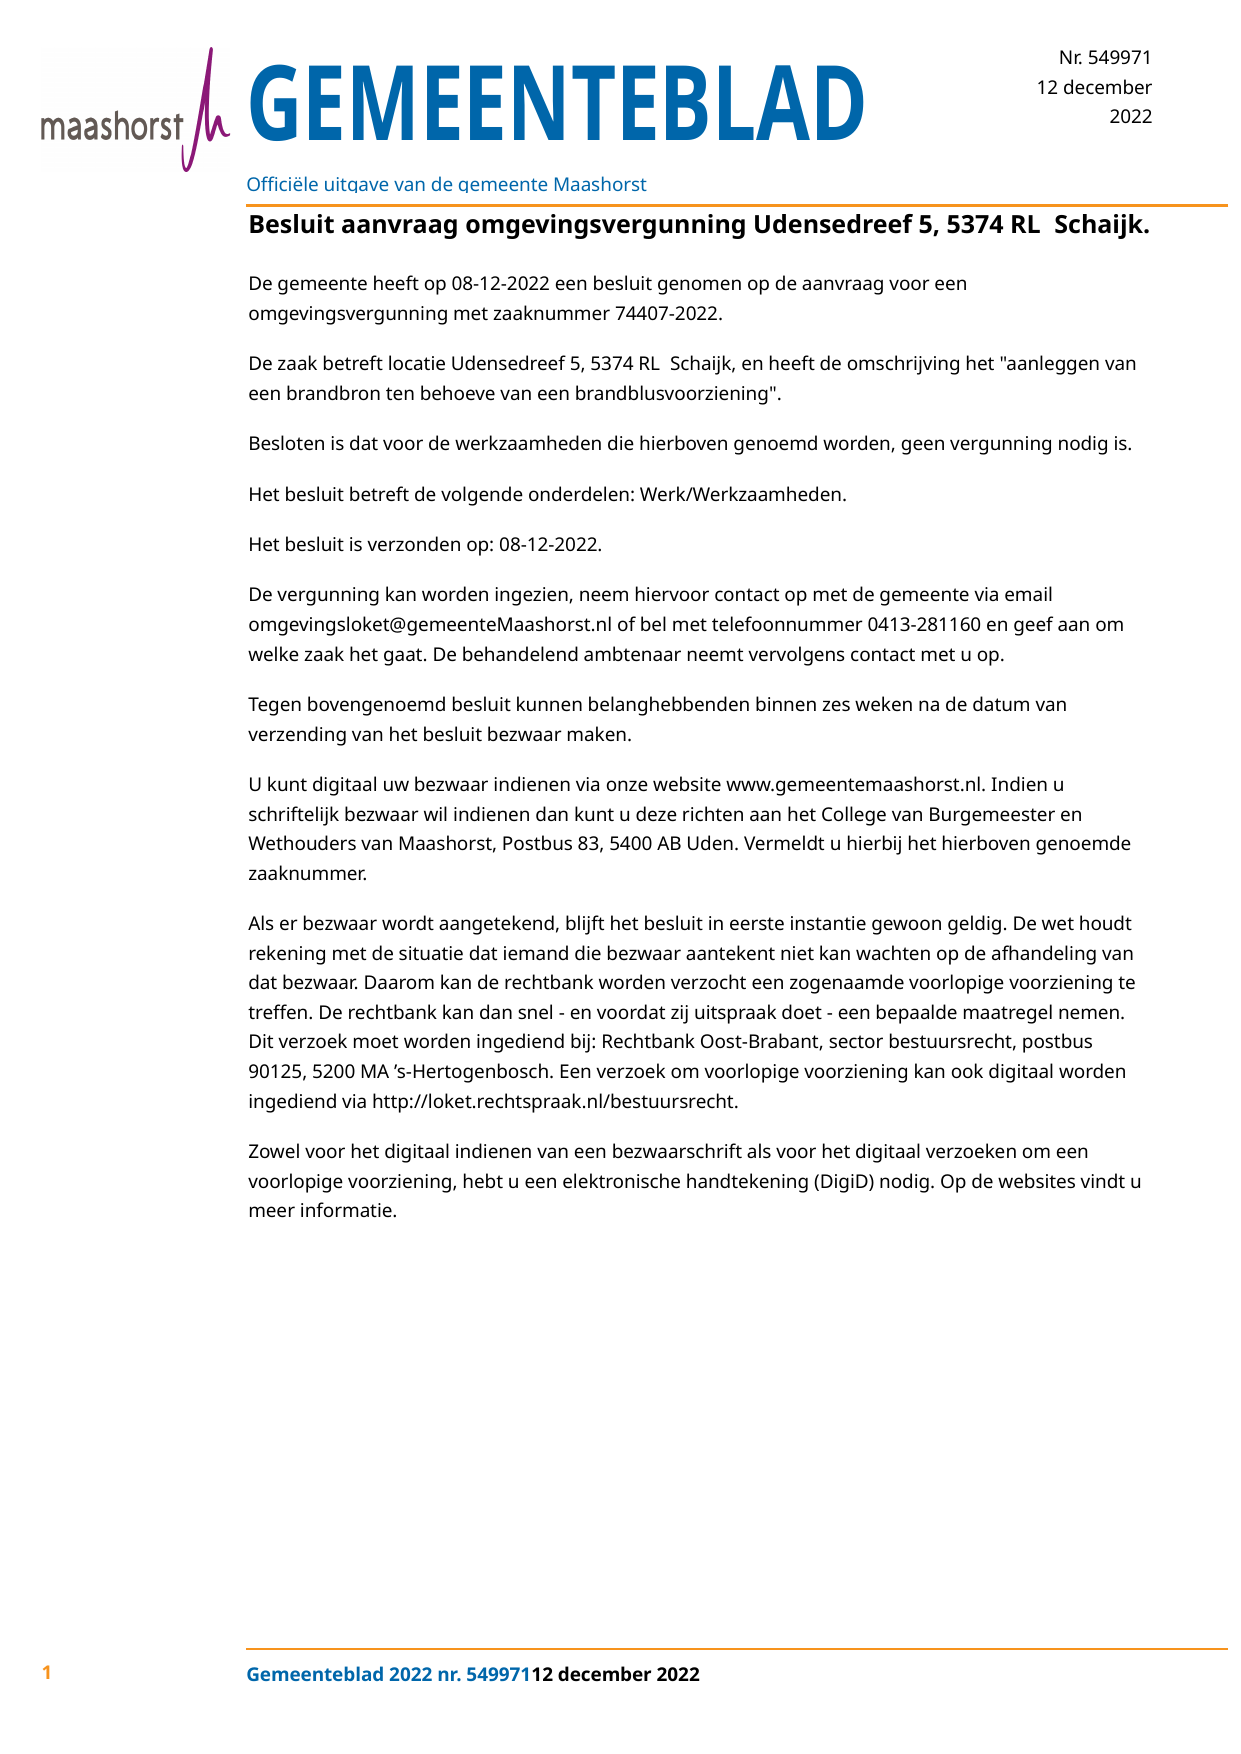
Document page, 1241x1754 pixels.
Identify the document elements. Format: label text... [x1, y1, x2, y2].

text U kunt digitaal uw bezwaar indienen via onze website www.gemeentemaashorst.nl. Indien u schriftelijk bezwaar wil indienen dan kunt u deze richten aan het College van Burgemeester en Wethouders van Maashorst, Postbus 83, 5400 AB Uden. Vermeldt u hierbij het hierboven genoemde zaaknummer. [248, 771, 1152, 886]
text Zowel voor het digitaal indienen van een bezwaarschrift als voor het digitaal verzoeken om een voorlopige voorziening, hebt u een elektronische handtekening (DigiD) nodig. Op de websites vindt u meer informatie. [248, 1138, 1152, 1223]
text Het besluit betreft de volgende onderdelen: Werk/Werkzaamheden. [248, 481, 1152, 506]
text Als er bezwaar wordt aangetekend, blijft het besluit in eerste instantie gewoon geldig. De wet houdt rekening met de situatie dat iemand die bezwaar aantekent niet kan wachten op de afhandeling van dat bezwaar. Daarom kan de rechtbank worden verzocht een zogenaamde voorlopige voorziening te treffen. De rechtbank kan dan snel - en voordat zij uitspraak doet - een bepaalde maatregel nemen. Dit verzoek moet worden ingediend bij: Rechtbank Oost-Brabant, sector bestuursrecht, postbus 90125, 5200 MA ’s-Hertogenbosch. Een verzoek om voorlopige voorziening kan ook digitaal worden ingediend via http://loket.rechtspraak.nl/bestuursrecht. [248, 910, 1152, 1113]
text Tegen bovengenoemd besluit kunnen belanghebbenden binnen zes weken na de datum van verzending van het besluit bezwaar maken. [248, 691, 1152, 746]
text De gemeente heeft op 08-12-2022 een besluit genomen op de aanvraag voor een omgevingsvergunning met zaaknummer 74407-2022. [248, 270, 1152, 326]
text Besluit aanvraag omgevingsvergunning Udensedreef 5, 5374 RL Schaijk. [248, 207, 1152, 241]
picture [41, 47, 231, 172]
text De zaak betreft locatie Udensedreef 5, 5374 RL Schaijk, en heeft de omschrijving het "aanleggen van een brandbron ten behoeve van een brandblusvoorziening". [248, 350, 1152, 406]
text Het besluit is verzonden op: 08-12-2022. [248, 531, 1152, 557]
text Besloten is dat voor de werkzaamheden die hierboven genoemd worden, geen vergunning nodig is. [248, 430, 1152, 456]
text De vergunning kan worden ingezien, neem hiervoor contact op met de gemeente via email omgevingsloket@gemeenteMaashorst.nl of bel met telefoonnummer 0413-281160 en geef aan om welke zaak het gaat. De behandelend ambtenaar neemt vervolgens contact met u op. [248, 582, 1152, 666]
